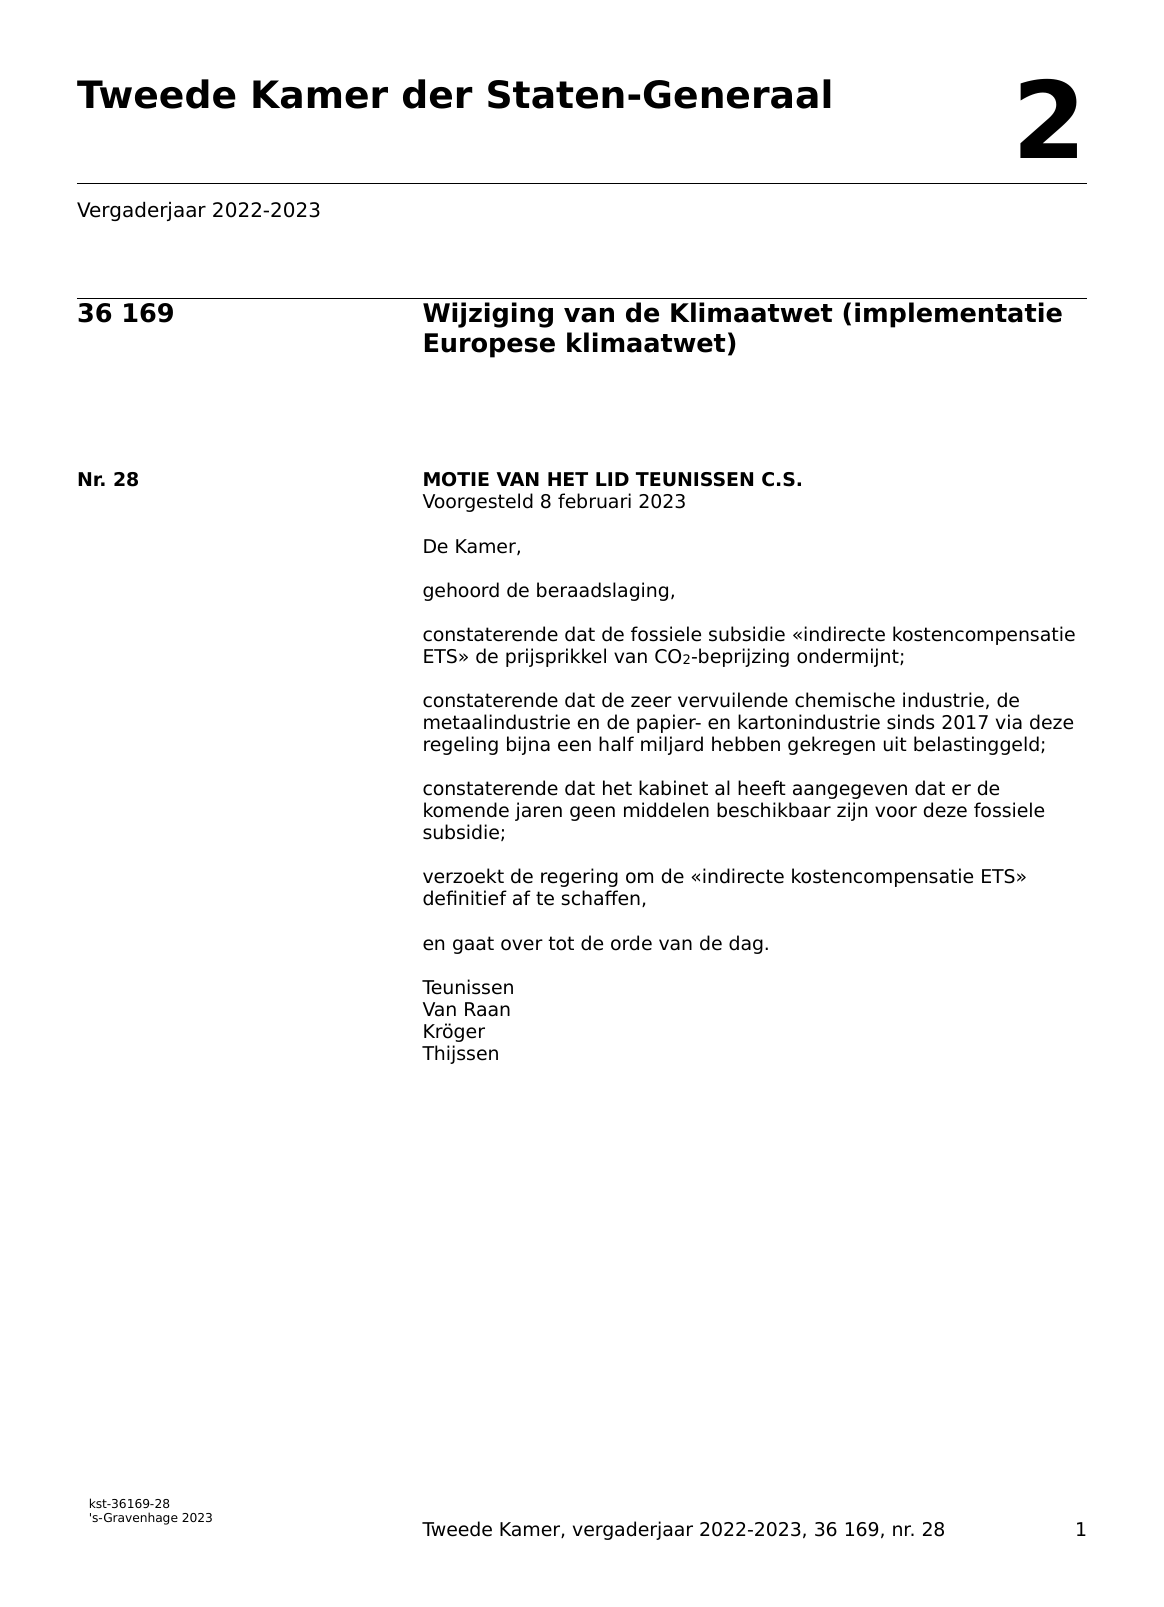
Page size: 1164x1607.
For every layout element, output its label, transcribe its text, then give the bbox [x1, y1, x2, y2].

text constaterende dat de fossiele subsidie «indirecte kostencompensatie ETS» de prijsprikkel van CO2-beprijzing ondermijnt; [422, 624, 1087, 668]
text constaterende dat het kabinet al heeft aangegeven dat er de komende jaren geen middelen beschikbaar zijn voor deze fossiele subsidie; [422, 778, 1087, 844]
text Voorgesteld 8 februari 2023 [422, 491, 1087, 513]
text Thijssen [422, 1042, 1087, 1064]
text verzoekt de regering om de «indirecte kostencompensatie ETS» definitief af te schaffen, [422, 866, 1087, 910]
subtitle Nr. 28 MOTIE VAN HET LID TEUNISSEN C.S. [77, 469, 1087, 491]
text De Kamer, [422, 536, 1087, 557]
text constaterende dat de zeer vervuilende chemische industrie, de metaalindustrie en de papier- en kartonindustrie sinds 2017 via deze regeling bijna een half miljard hebben gekregen uit belastinggeld; [422, 690, 1087, 756]
table_header Tweede Kamer der Staten-Generaal [77, 59, 886, 183]
text 's-Gravenhage 2023 [88, 1511, 323, 1525]
text Kröger [422, 1021, 1087, 1042]
table_header 2 [886, 59, 1087, 183]
subtitle 36 169 Wijziging van de Klimaatwet (implementatie Europese klimaatwet) [77, 299, 1087, 358]
text Teunissen [422, 977, 1087, 998]
text en gaat over tot de orde van de dag. [422, 932, 1087, 954]
text Van Raan [422, 998, 1087, 1021]
text kst-36169-28 [88, 1497, 323, 1511]
table_cell Vergaderjaar 2022-2023 [77, 184, 1087, 298]
text gehoord de beraadslaging, [422, 580, 1087, 602]
